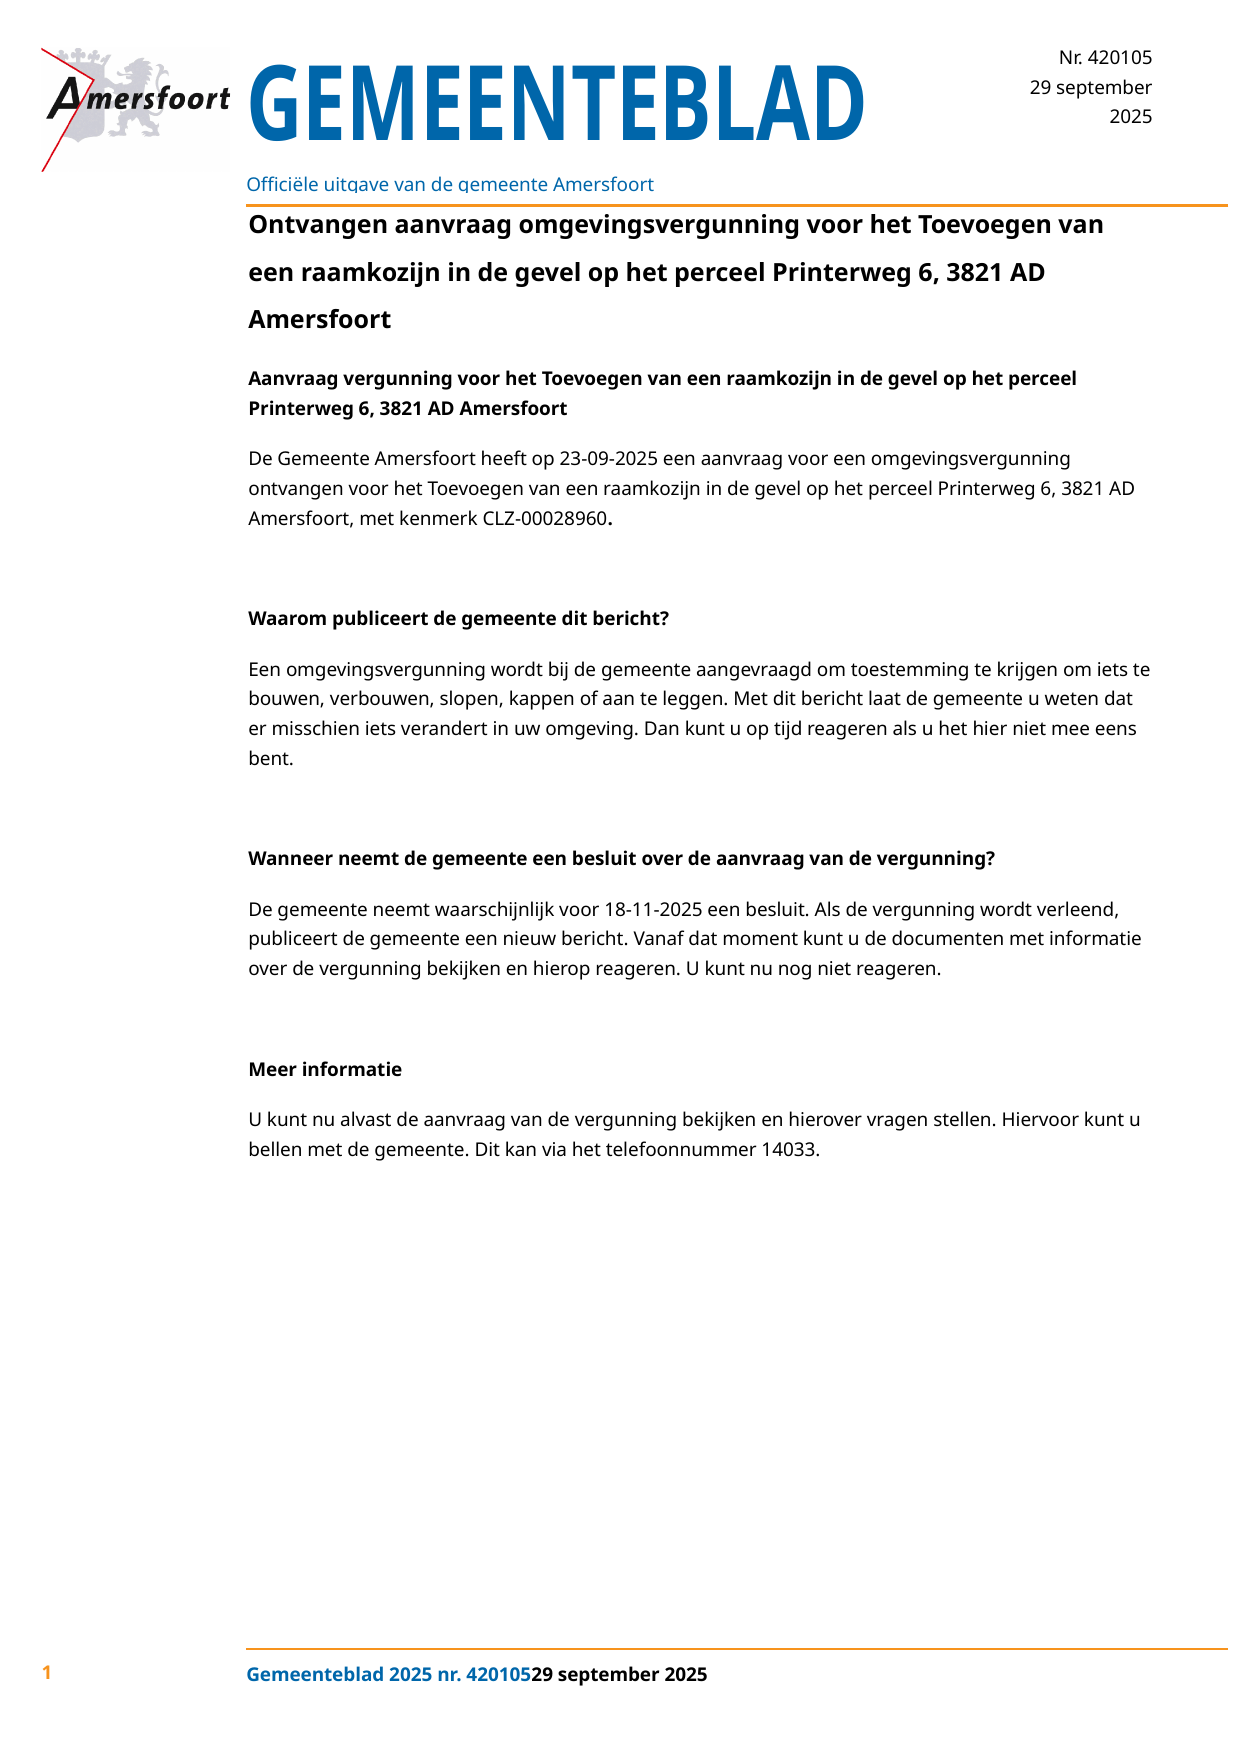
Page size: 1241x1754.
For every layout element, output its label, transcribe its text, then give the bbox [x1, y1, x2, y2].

text Aanvraag vergunning voor het Toevoegen van een raamkozijn in de gevel op het perceel Printerweg 6, 3821 AD Amersfoort [248, 366, 1152, 421]
text Ontvangen aanvraag omgevingsvergunning voor het Toevoegen van een raamkozijn in de gevel op het perceel Printerweg 6, 3821 AD Amersfoort [248, 207, 1152, 336]
text Meer informatie [248, 1056, 1152, 1082]
text Wanneer neemt de gemeente een besluit over de aanvraag van de vergunning? [248, 846, 1152, 871]
text De gemeente neemt waarschijnlijk voor 18-11-2025 een besluit. Als de vergunning wordt verleend, publiceert de gemeente een nieuw bericht. Vanaf dat moment kunt u de documenten met informatie over de vergunning bekijken en hierop reageren. U kunt nu nog niet reageren. [248, 896, 1152, 981]
picture [41, 47, 231, 172]
text Een omgevingsvergunning wordt bij de gemeente aangevraagd om toestemming te krijgen om iets te bouwen, verbouwen, slopen, kappen of aan te leggen. Met dit bericht laat de gemeente u weten dat er misschien iets verandert in uw omgeving. Dan kunt u op tijd reageren als u het hier niet mee eens bent. [248, 656, 1152, 770]
text De Gemeente Amersfoort heeft op 23-09-2025 een aanvraag voor een omgevingsvergunning ontvangen voor het Toevoegen van een raamkozijn in de gevel op het perceel Printerweg 6, 3821 AD Amersfoort, met kenmerk CLZ-00028960. [248, 446, 1152, 530]
text Waarom publiceert de gemeente dit bericht? [248, 606, 1152, 631]
text U kunt nu alvast de aanvraag van de vergunning bekijken en hierover vragen stellen. Hiervoor kunt u bellen met de gemeente. Dit kan via het telefoonnummer 14033. [248, 1106, 1152, 1162]
